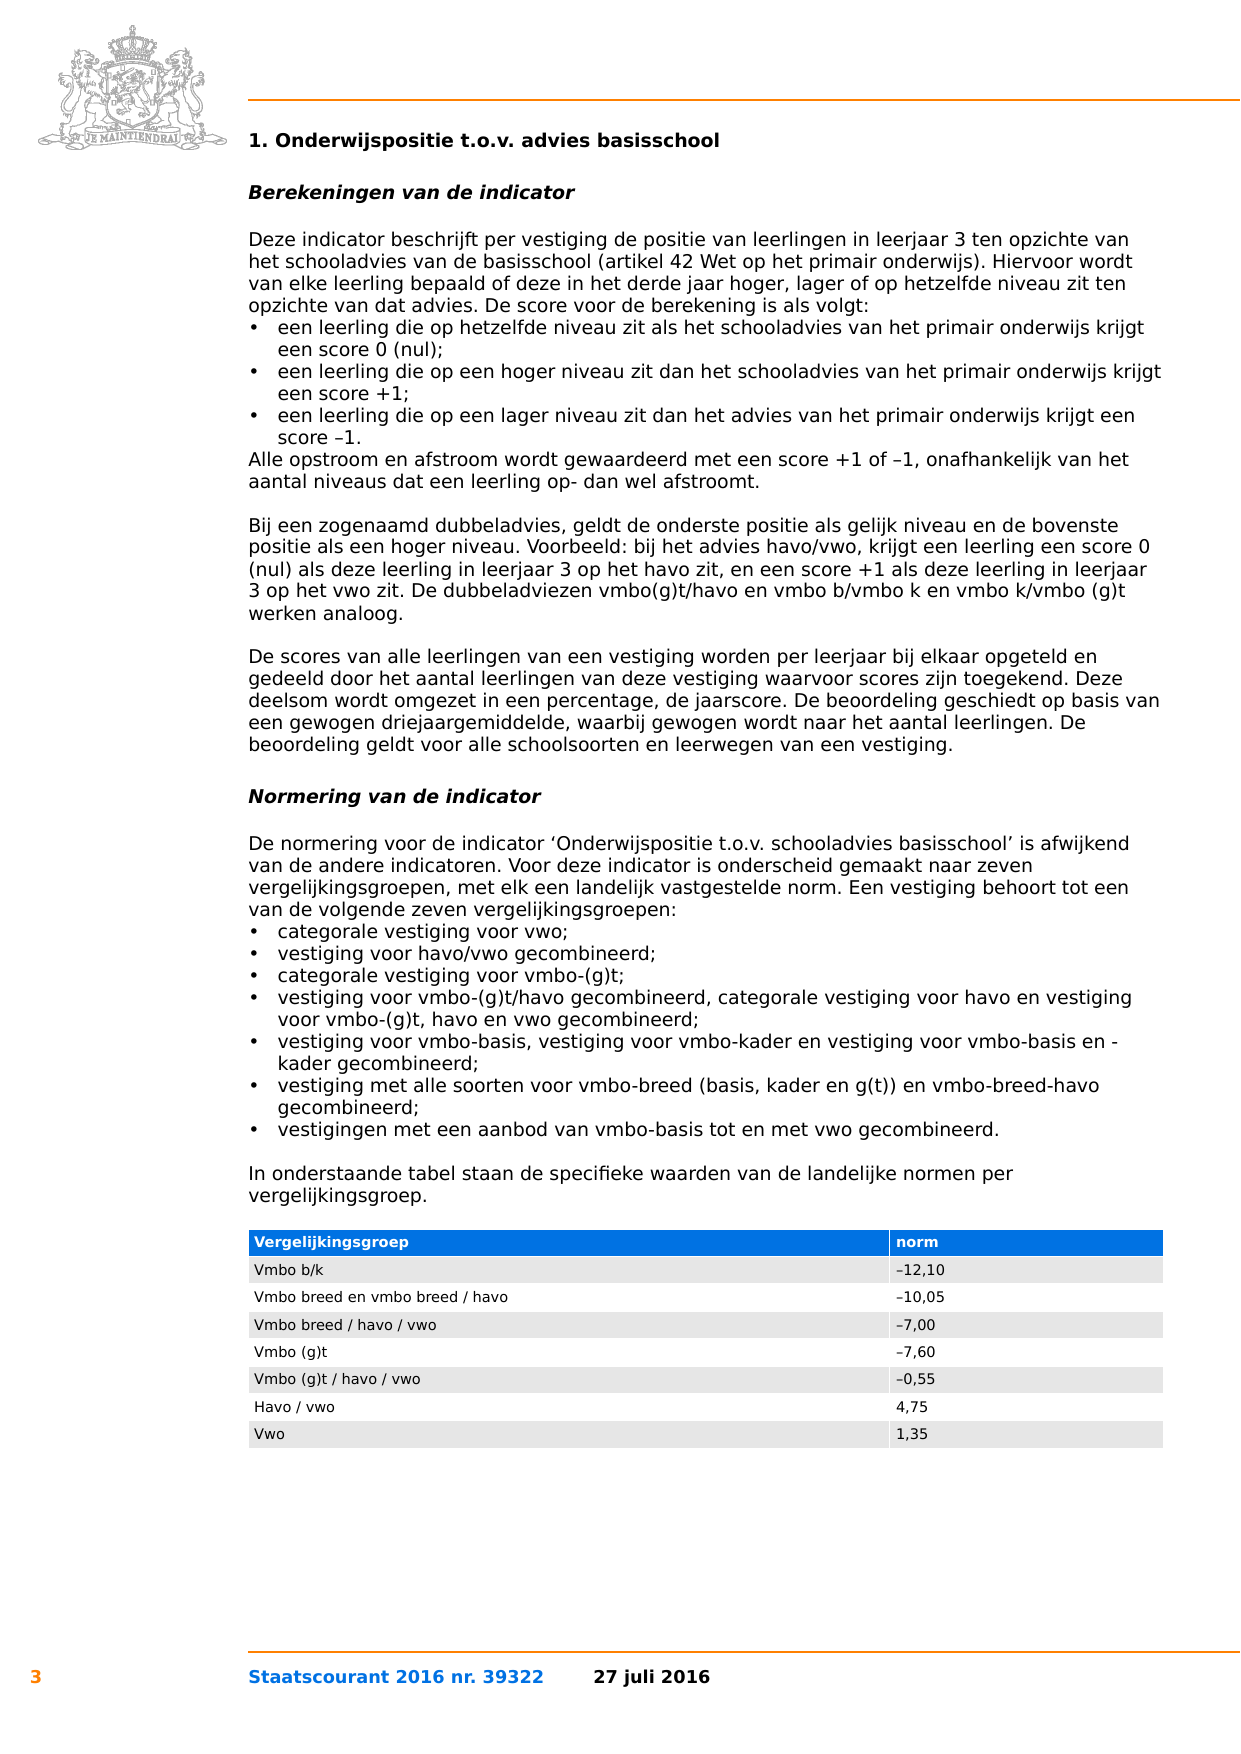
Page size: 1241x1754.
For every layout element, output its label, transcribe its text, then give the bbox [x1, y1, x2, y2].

text • vestiging voor vmbo-(g)t/havo gecombineerd, categorale vestiging voor havo en vestiging voor vmbo-(g)t, havo en vwo gecombineerd; [248, 987, 1163, 1031]
table_cell 4,75 [890, 1394, 1163, 1420]
table_header norm [890, 1230, 1163, 1256]
text De scores van alle leerlingen van een vestiging worden per leerjaar bij elkaar opgeteld en gedeeld door het aantal leerlingen van deze vestiging waarvoor scores zijn toegekend. Deze deelsom wordt omgezet in een percentage, de jaarscore. De beoordeling geschiedt op basis van een gewogen driejaargemiddelde, waarbij gewogen wordt naar het aantal leerlingen. De beoordeling geldt voor alle schoolsoorten en leerwegen van een vestiging. [248, 646, 1163, 756]
text Bij een zogenaamd dubbeladvies, geldt de onderste positie als gelijk niveau en de bovenste positie als een hoger niveau. Voorbeeld: bij het advies havo/vwo, krijgt een leerling een score 0 (nul) als deze leerling in leerjaar 3 op het havo zit, en een score +1 als deze leerling in leerjaar 3 op het vwo zit. De dubbeladviezen vmbo(g)t/havo en vmbo b/vmbo k en vmbo k/vmbo (g)t werken analoog. [248, 514, 1163, 624]
text • een leerling die op een hoger niveau zit dan het schooladvies van het primair onderwijs krijgt een score +1; [248, 361, 1163, 405]
text • een leerling die op een lager niveau zit dan het advies van het primair onderwijs krijgt een score –1. [248, 405, 1163, 449]
table_cell Vmbo (g)t [249, 1339, 889, 1366]
table_cell Vmbo b/k [249, 1257, 889, 1283]
subtitle Berekeningen van de indicator [248, 182, 1163, 204]
text De normering voor de indicator ‘Onderwijspositie t.o.v. schooladvies basisschool’ is afwijkend van de andere indicatoren. Voor deze indicator is onderscheid gemaakt naar zeven vergelijkingsgroepen, met elk een landelijk vastgestelde norm. Een vestiging behoort tot een van de volgende zeven vergelijkingsgroepen: [248, 833, 1163, 921]
table_cell Vmbo (g)t / havo / vwo [249, 1367, 889, 1393]
text • vestiging voor havo/vwo gecombineerd; [248, 943, 1163, 965]
table_cell –7,00 [890, 1312, 1163, 1338]
table_cell Vwo [249, 1421, 889, 1448]
text • categorale vestiging voor vwo; [248, 921, 1163, 943]
text • categorale vestiging voor vmbo-(g)t; [248, 965, 1163, 987]
text Alle opstroom en afstroom wordt gewaardeerd met een score +1 of –1, onafhankelijk van het aantal niveaus dat een leerling op- dan wel afstroomt. [248, 449, 1163, 493]
table_cell –12,10 [890, 1257, 1163, 1283]
picture [38, 25, 227, 150]
text Deze indicator beschrijft per vestiging de positie van leerlingen in leerjaar 3 ten opzichte van het schooladvies van de basisschool (artikel 42 Wet op het primair onderwijs). Hiervoor wordt van elke leerling bepaald of deze in het derde jaar hoger, lager of op hetzelfde niveau zit ten opzichte van dat advies. De score voor de berekening is als volgt: [248, 229, 1163, 317]
subtitle 1. Onderwijspositie t.o.v. advies basisschool [248, 130, 1163, 152]
table_cell 1,35 [890, 1421, 1163, 1448]
table_header Vergelijkingsgroep [249, 1230, 889, 1256]
table_cell –0,55 [890, 1367, 1163, 1393]
table_cell Vmbo breed en vmbo breed / havo [249, 1284, 889, 1311]
table_cell Havo / vwo [249, 1394, 889, 1420]
text • een leerling die op hetzelfde niveau zit als het schooladvies van het primair onderwijs krijgt een score 0 (nul); [248, 317, 1163, 361]
text • vestiging voor vmbo-basis, vestiging voor vmbo-kader en vestiging voor vmbo-basis en -kader gecombineerd; [248, 1031, 1163, 1075]
table_cell –10,05 [890, 1284, 1163, 1311]
text • vestiging met alle soorten voor vmbo-breed (basis, kader en g(t)) en vmbo-breed-havo gecombineerd; [248, 1075, 1163, 1119]
subtitle Normering van de indicator [248, 786, 1163, 808]
table_cell –7,60 [890, 1339, 1163, 1366]
table_cell Vmbo breed / havo / vwo [249, 1312, 889, 1338]
text In onderstaande tabel staan de specifieke waarden van de landelijke normen per vergelijkingsgroep. [248, 1163, 1163, 1207]
text • vestigingen met een aanbod van vmbo-basis tot en met vwo gecombineerd. [248, 1119, 1163, 1141]
